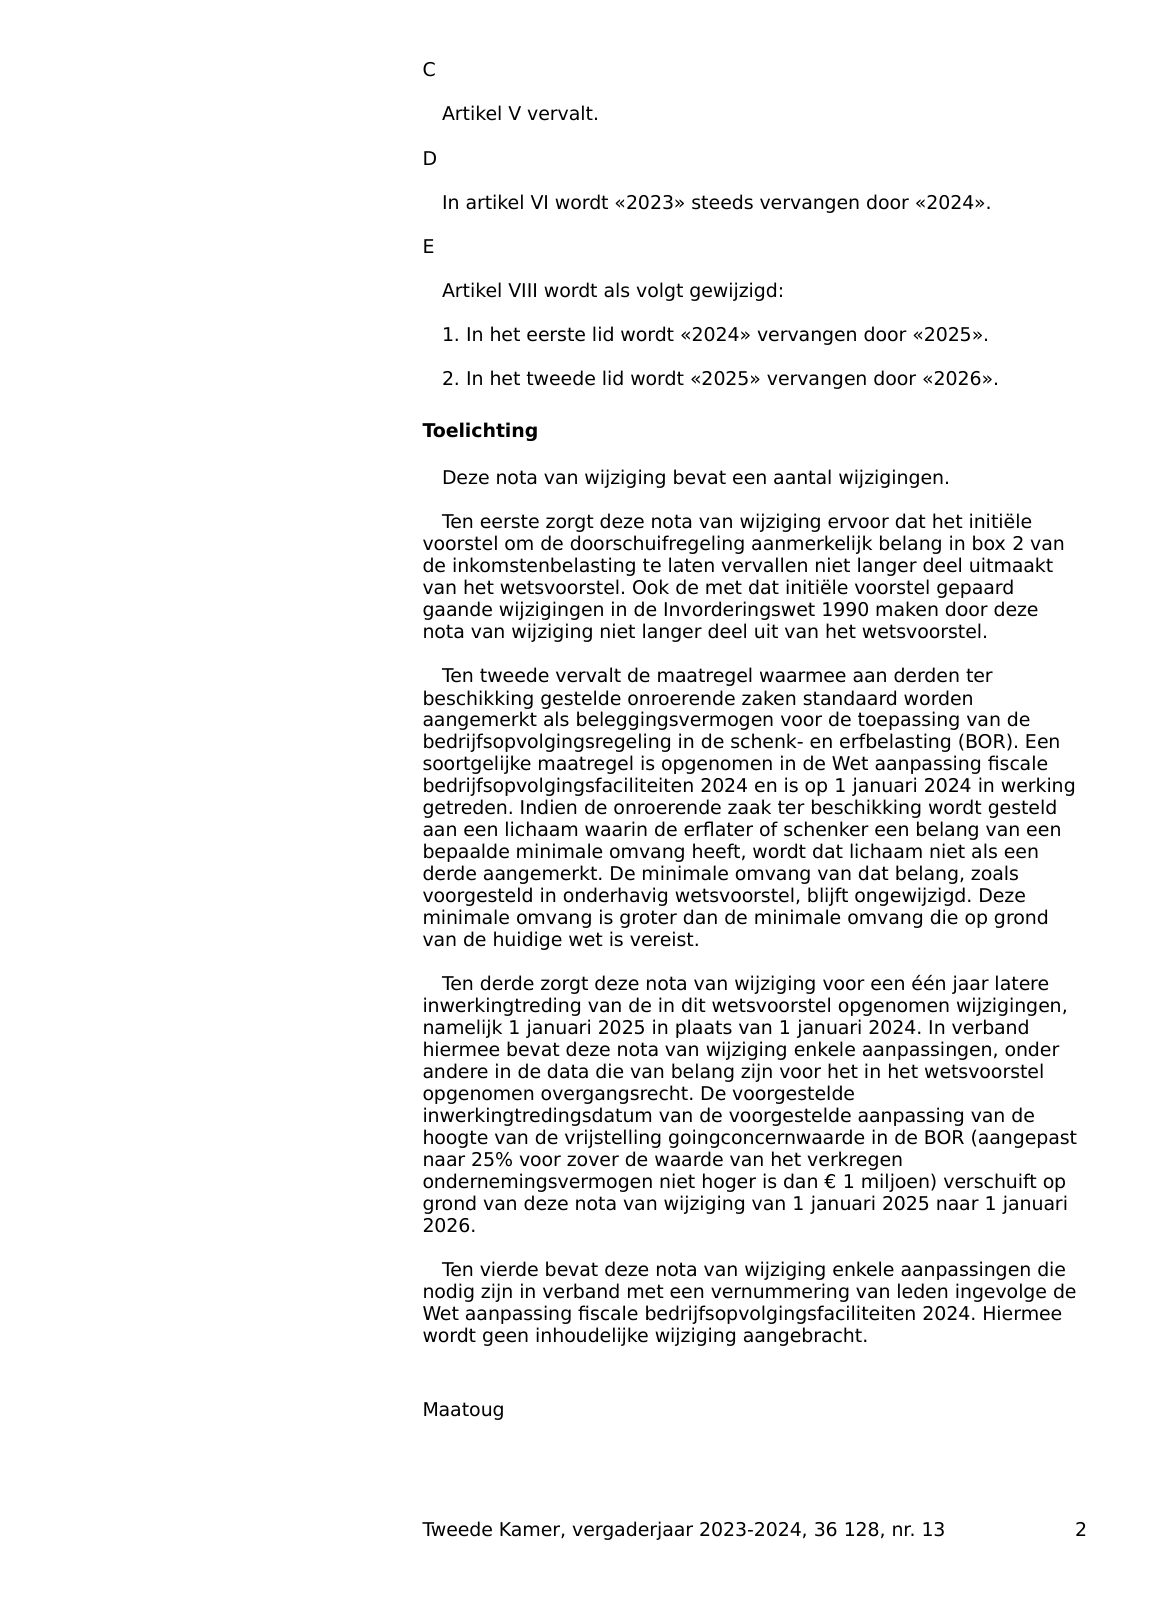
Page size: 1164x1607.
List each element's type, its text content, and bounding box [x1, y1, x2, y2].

text Ten eerste zorgt deze nota van wijziging ervoor dat het initiële voorstel om de doorschuifregeling aanmerkelijk belang in box 2 van de inkomstenbelasting te laten vervallen niet langer deel uitmaakt van het wetsvoorstel. Ook de met dat initiële voorstel gepaard gaande wijzigingen in de Invorderingswet 1990 maken door deze nota van wijziging niet langer deel uit van het wetsvoorstel. [422, 511, 1087, 643]
subtitle D [422, 147, 1087, 169]
subtitle C [422, 59, 1087, 81]
text Artikel VIII wordt als volgt gewijzigd: [422, 280, 1087, 302]
text Ten derde zorgt deze nota van wijziging voor een één jaar latere inwerkingtreding van de in dit wetsvoorstel opgenomen wijzigingen, namelijk 1 januari 2025 in plaats van 1 januari 2024. In verband hiermee bevat deze nota van wijziging enkele aanpassingen, onder andere in de data die van belang zijn voor het in het wetsvoorstel opgenomen overgangsrecht. De voorgestelde inwerkingtredingsdatum van de voorgestelde aanpassing van de hoogte van de vrijstelling goingconcernwaarde in de BOR (aangepast naar 25% voor zover de waarde van het verkregen ondernemingsvermogen niet hoger is dan € 1 miljoen) verschuift op grond van deze nota van wijziging van 1 januari 2025 naar 1 januari 2026. [422, 973, 1087, 1237]
text Ten tweede vervalt de maatregel waarmee aan derden ter beschikking gestelde onroerende zaken standaard worden aangemerkt als beleggingsvermogen voor de toepassing van de bedrijfsopvolgingsregeling in de schenk- en erfbelasting (BOR). Een soortgelijke maatregel is opgenomen in de Wet aanpassing fiscale bedrijfsopvolgingsfaciliteiten 2024 en is op 1 januari 2024 in werking getreden. Indien de onroerende zaak ter beschikking wordt gesteld aan een lichaam waarin de erflater of schenker een belang van een bepaalde minimale omvang heeft, wordt dat lichaam niet als een derde aangemerkt. De minimale omvang van dat belang, zoals voorgesteld in onderhavig wetsvoorstel, blijft ongewijzigd. Deze minimale omvang is groter dan de minimale omvang die op grond van de huidige wet is vereist. [422, 665, 1087, 951]
text Ten vierde bevat deze nota van wijziging enkele aanpassingen die nodig zijn in verband met een vernummering van leden ingevolge de Wet aanpassing fiscale bedrijfsopvolgingsfaciliteiten 2024. Hiermee wordt geen inhoudelijke wijziging aangebracht. [422, 1259, 1087, 1347]
text Artikel V vervalt. [422, 103, 1087, 125]
text Deze nota van wijziging bevat een aantal wijzigingen. [422, 467, 1087, 489]
text Maatoug [422, 1377, 1087, 1421]
text In artikel VI wordt «2023» steeds vervangen door «2024». [422, 192, 1087, 213]
text 1. In het eerste lid wordt «2024» vervangen door «2025». [422, 324, 1087, 346]
text 2. In het tweede lid wordt «2025» vervangen door «2026». [422, 368, 1087, 390]
subtitle Toelichting [422, 420, 1087, 442]
subtitle E [422, 236, 1087, 258]
